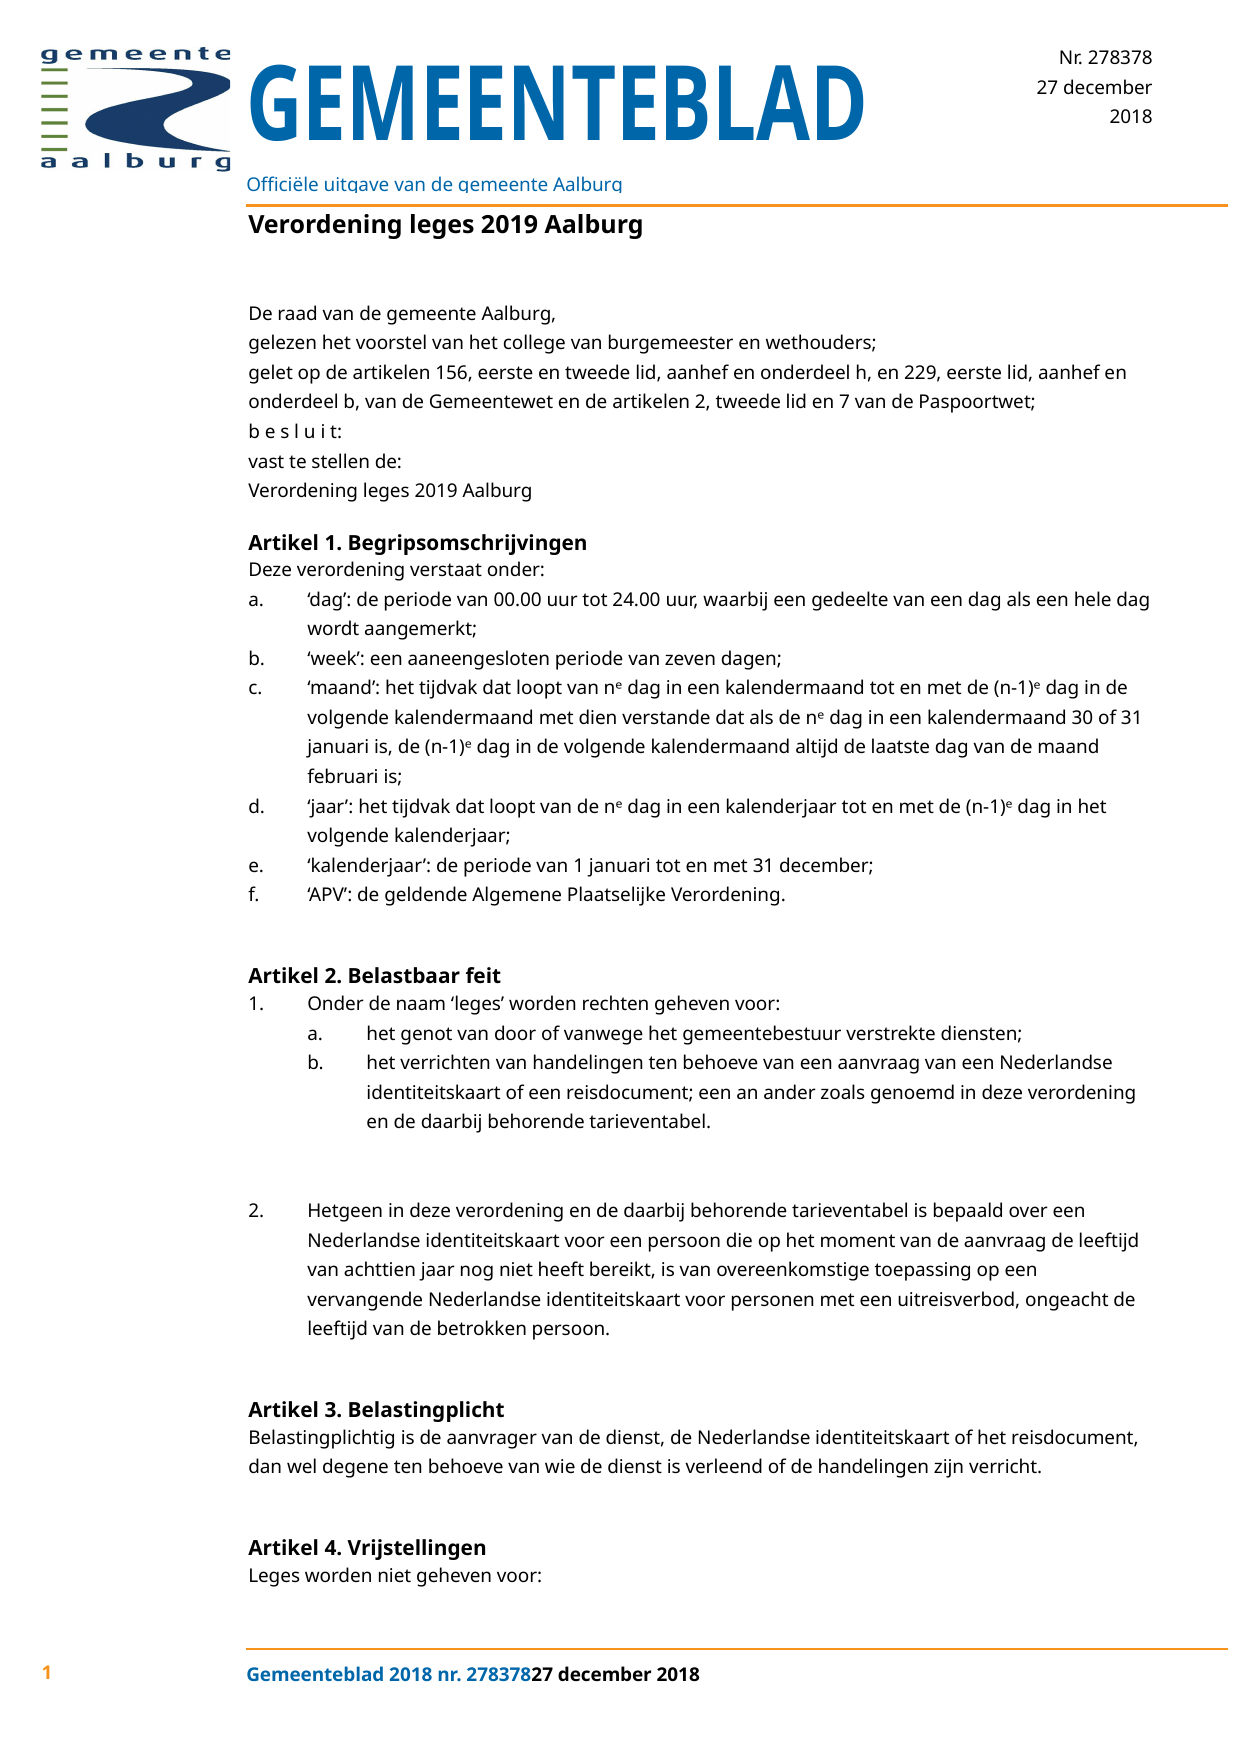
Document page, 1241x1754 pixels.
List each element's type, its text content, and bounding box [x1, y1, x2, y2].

list ‘kalenderjaar’: de periode van 1 januari tot en met 31 december; [248, 852, 1152, 878]
text Artikel 4. Vrijstellingen [248, 1533, 1152, 1562]
list het verrichten van handelingen ten behoeve van een aanvraag van een Nederlandse identiteitskaart of een reisdocument; een an ander zoals genoemd in deze verordening en de daarbij behorende tarieventabel. [307, 1049, 1152, 1134]
list ‘APV’: de geldende Algemene Plaatselijke Verordening. [248, 882, 1152, 907]
text Belastingplichtig is de aanvrager van de dienst, de Nederlandse identiteitskaart of het reisdocument, dan wel degene ten behoeve van wie de dienst is verleend of de handelingen zijn verricht. [248, 1424, 1152, 1479]
picture [41, 47, 231, 172]
list Hetgeen in deze verordening en de daarbij behorende tarieventabel is bepaald over een Nederlandse identiteitskaart voor een persoon die op het moment van de aanvraag de leeftijd van achttien jaar nog niet heeft bereikt, is van overeenkomstige toepassing op een vervangende Nederlandse identiteitskaart voor personen met een uitreisverbod, ongeacht de leeftijd van de betrokken persoon. [248, 1197, 1152, 1341]
text De raad van de gemeente Aalburg, [248, 300, 1152, 326]
list Onder de naam ‘leges’ worden rechten geheven voor: [248, 990, 1152, 1016]
text Verordening leges 2019 Aalburg [248, 477, 1152, 503]
text gelet op de artikelen 156, eerste en tweede lid, aanhef en onderdeel h, en 229, eerste lid, aanhef en onderdeel b, van de Gemeentewet en de artikelen 2, tweede lid en 7 van de Paspoortwet; [248, 359, 1152, 414]
list ‘week’: een aaneengesloten periode van zeven dagen; [248, 645, 1152, 671]
text vast te stellen de: [248, 448, 1152, 473]
text Verordening leges 2019 Aalburg [248, 207, 1152, 241]
text Artikel 2. Belastbaar feit [248, 962, 1152, 990]
list ‘dag’: de periode van 00.00 uur tot 24.00 uur, waarbij een gedeelte van een dag als een hele dag wordt aangemerkt; [248, 586, 1152, 641]
text b e s l u i t: [248, 418, 1152, 444]
list het genot van door of vanwege het gemeentebestuur verstrekte diensten; [307, 1020, 1152, 1045]
text Deze verordening verstaat onder: [248, 556, 1152, 582]
list ‘maand’: het tijdvak dat loopt van nᵉ dag in een kalendermaand tot en met de (n-1)ᵉ dag in de volgende kalendermaand met dien verstande dat als de nᵉ dag in een kalendermaand 30 of 31 januari is, de (n-1)ᵉ dag in de volgende kalendermaand altijd de laatste dag van de maand februari is; [248, 674, 1152, 789]
list ‘jaar’: het tijdvak dat loopt van de nᵉ dag in een kalenderjaar tot en met de (n-1)ᵉ dag in het volgende kalenderjaar; [248, 793, 1152, 848]
text gelezen het voorstel van het college van burgemeester en wethouders; [248, 329, 1152, 355]
text Leges worden niet geheven voor: [248, 1562, 1152, 1588]
text Artikel 3. Belastingplicht [248, 1396, 1152, 1424]
text Artikel 1. Begripsomschrijvingen [248, 528, 1152, 556]
